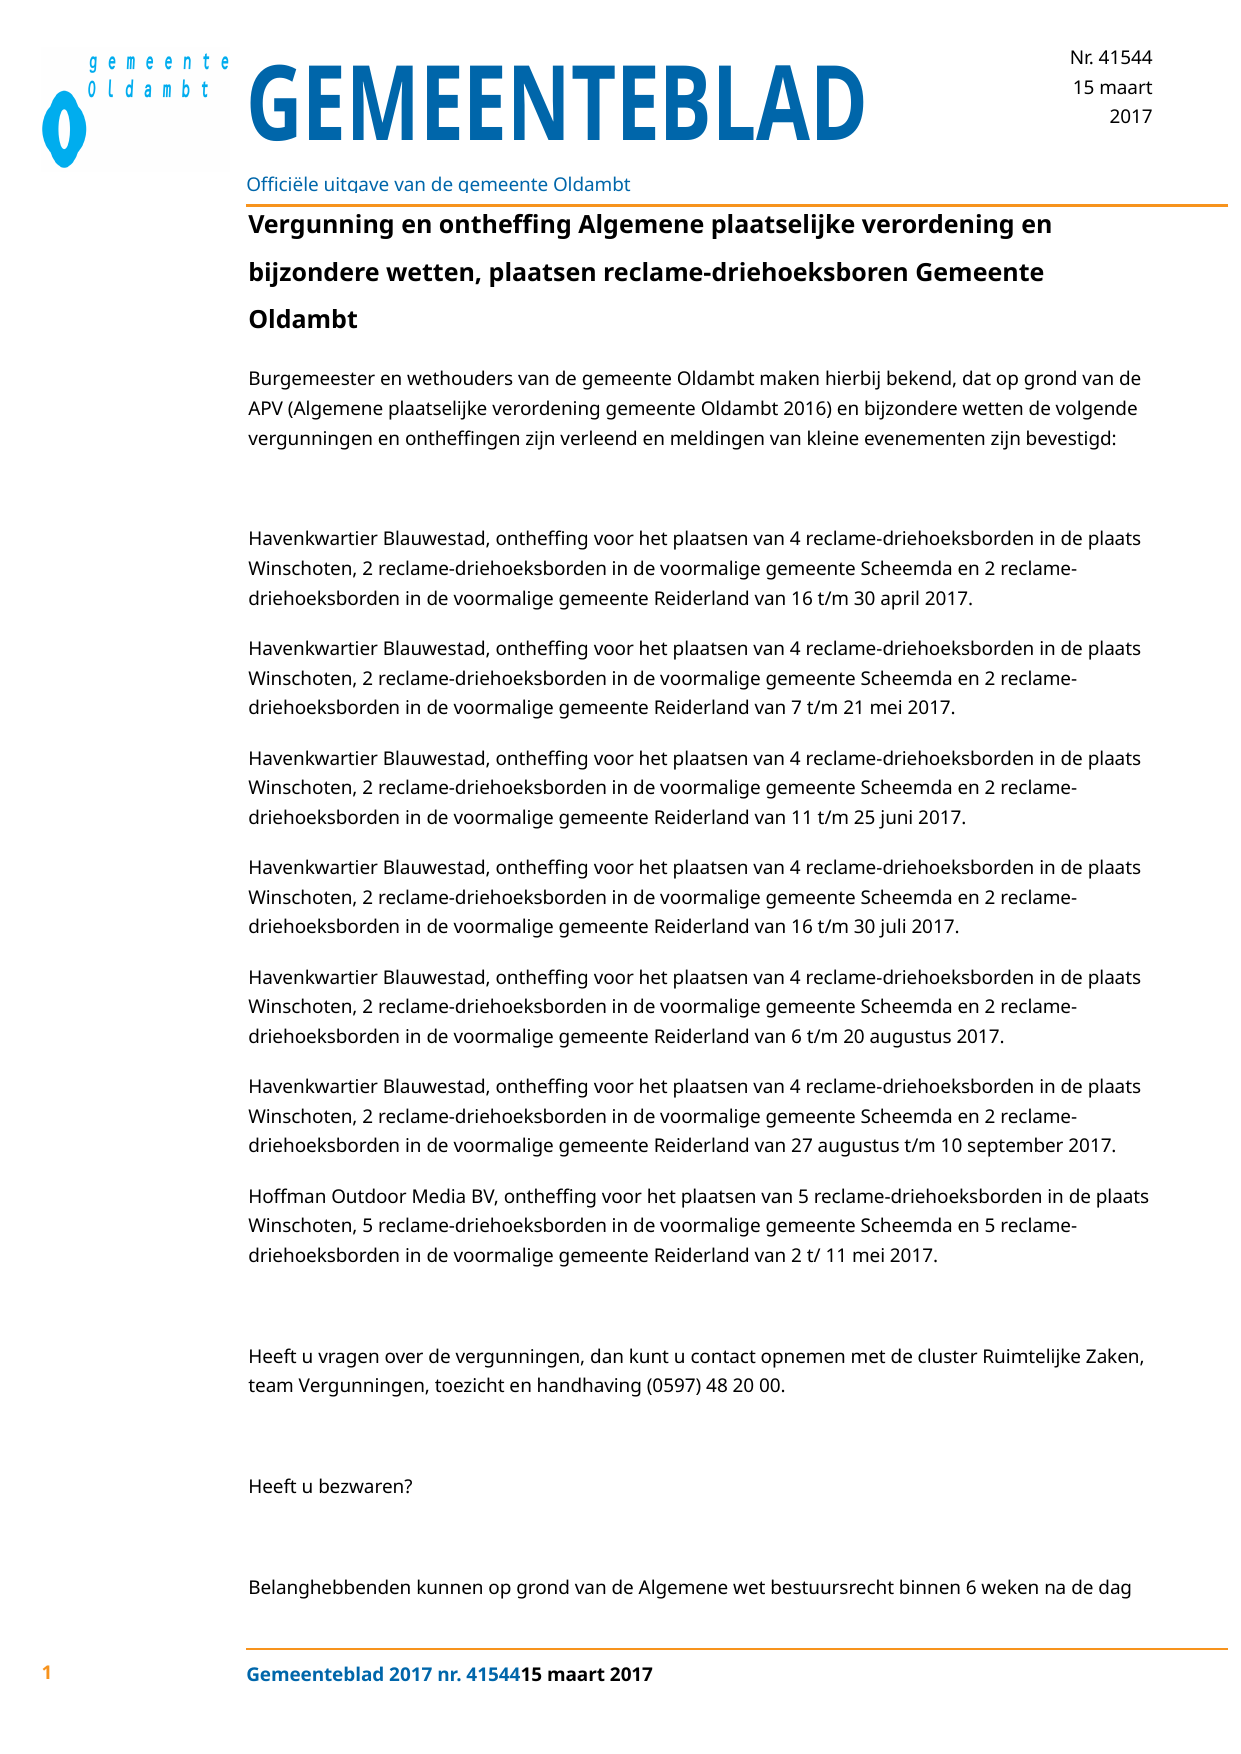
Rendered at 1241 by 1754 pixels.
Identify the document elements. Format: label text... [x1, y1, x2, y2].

text Belanghebbenden kunnen op grond van de Algemene wet bestuursrecht binnen 6 weken na de dag [248, 1574, 1152, 1600]
text Havenkwartier Blauwestad, ontheffing voor het plaatsen van 4 reclame-driehoeksborden in de plaats Winschoten, 2 reclame-driehoeksborden in de voormalige gemeente Scheemda en 2 reclame-driehoeksborden in de voormalige gemeente Reiderland van 11 t/m 25 juni 2017. [248, 745, 1152, 829]
text Hoffman Outdoor Media BV, ontheffing voor het plaatsen van 5 reclame-driehoeksborden in de plaats Winschoten, 5 reclame-driehoeksborden in de voormalige gemeente Scheemda en 5 reclame-driehoeksborden in de voormalige gemeente Reiderland van 2 t/ 11 mei 2017. [248, 1183, 1152, 1268]
picture [41, 47, 231, 172]
text Burgemeester en wethouders van de gemeente Oldambt maken hierbij bekend, dat op grond van de APV (Algemene plaatselijke verordening gemeente Oldambt 2016) en bijzondere wetten de volgende vergunningen en ontheffingen zijn verleend en meldingen van kleine evenementen zijn bevestigd: [248, 366, 1152, 450]
text Havenkwartier Blauwestad, ontheffing voor het plaatsen van 4 reclame-driehoeksborden in de plaats Winschoten, 2 reclame-driehoeksborden in de voormalige gemeente Scheemda en 2 reclame-driehoeksborden in de voormalige gemeente Reiderland van 16 t/m 30 juli 2017. [248, 854, 1152, 939]
text Havenkwartier Blauwestad, ontheffing voor het plaatsen van 4 reclame-driehoeksborden in de plaats Winschoten, 2 reclame-driehoeksborden in de voormalige gemeente Scheemda en 2 reclame-driehoeksborden in de voormalige gemeente Reiderland van 6 t/m 20 augustus 2017. [248, 964, 1152, 1049]
text Havenkwartier Blauwestad, ontheffing voor het plaatsen van 4 reclame-driehoeksborden in de plaats Winschoten, 2 reclame-driehoeksborden in de voormalige gemeente Scheemda en 2 reclame-driehoeksborden in de voormalige gemeente Reiderland van 16 t/m 30 april 2017. [248, 526, 1152, 610]
text Vergunning en ontheffing Algemene plaatselijke verordening en bijzondere wetten, plaatsen reclame-driehoeksboren Gemeente Oldambt [248, 207, 1152, 336]
text Heeft u vragen over de vergunningen, dan kunt u contact opnemen met de cluster Ruimtelijke Zaken, team Vergunningen, toezicht en handhaving (0597) 48 20 00. [248, 1343, 1152, 1398]
text Heeft u bezwaren? [248, 1473, 1152, 1499]
text Havenkwartier Blauwestad, ontheffing voor het plaatsen van 4 reclame-driehoeksborden in de plaats Winschoten, 2 reclame-driehoeksborden in de voormalige gemeente Scheemda en 2 reclame-driehoeksborden in de voormalige gemeente Reiderland van 7 t/m 21 mei 2017. [248, 635, 1152, 720]
text Havenkwartier Blauwestad, ontheffing voor het plaatsen van 4 reclame-driehoeksborden in de plaats Winschoten, 2 reclame-driehoeksborden in de voormalige gemeente Scheemda en 2 reclame-driehoeksborden in de voormalige gemeente Reiderland van 27 augustus t/m 10 september 2017. [248, 1073, 1152, 1158]
